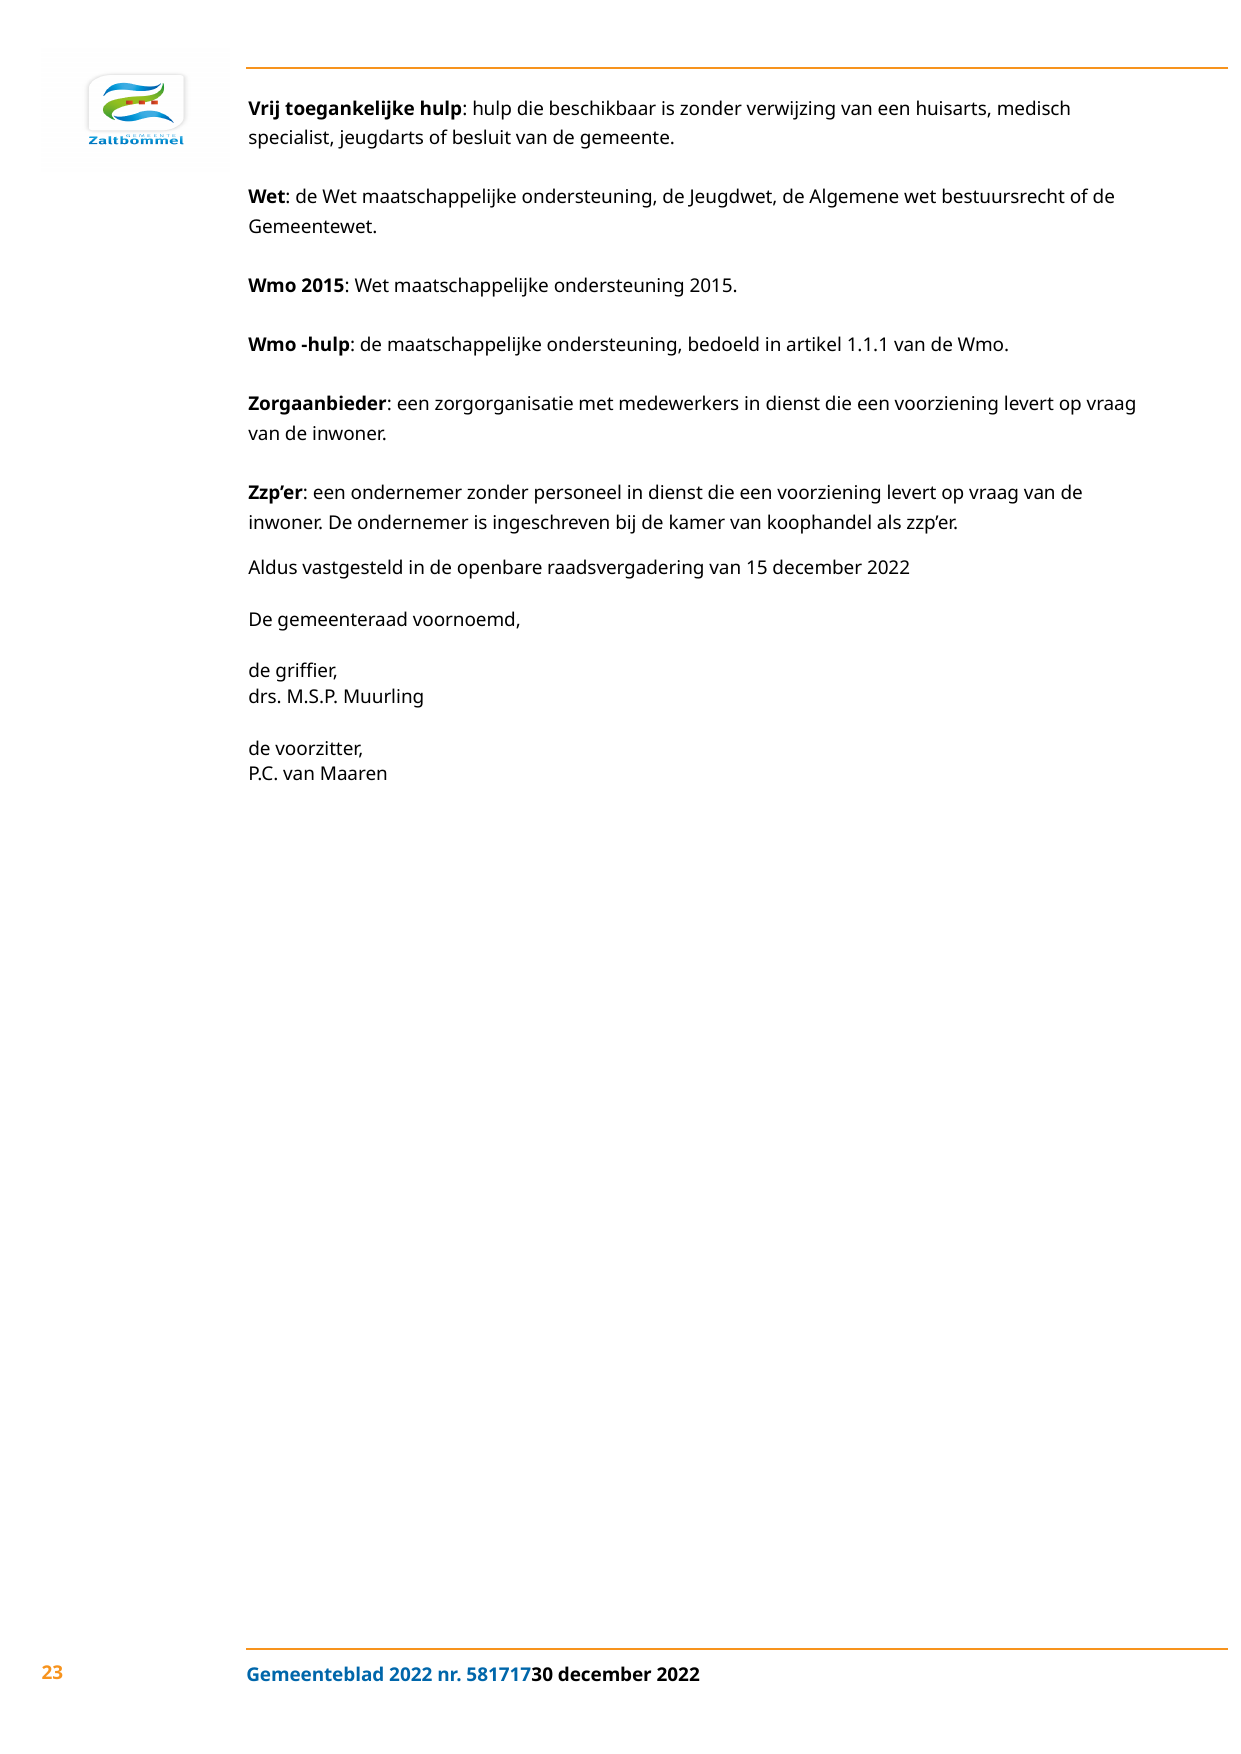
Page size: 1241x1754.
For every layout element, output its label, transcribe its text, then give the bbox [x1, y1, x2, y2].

text de griffier, [248, 657, 1152, 683]
text Wmo 2015: Wet maatschappelijke ondersteuning 2015. [248, 272, 1152, 298]
text Aldus vastgesteld in de openbare raadsvergadering van 15 december 2022 [248, 554, 1152, 580]
text De gemeenteraad voornoemd, [248, 606, 1152, 632]
text Zorgaanbieder: een zorgorganisatie met medewerkers in dienst die een voorziening levert op vraag van de inwoner. [248, 391, 1152, 446]
text drs. M.S.P. Muurling [248, 683, 1152, 709]
text Wmo -hulp: de maatschappelijke ondersteuning, bedoeld in artikel 1.1.1 van de Wmo. [248, 331, 1152, 357]
text Zzp’er: een ondernemer zonder personeel in dienst die een voorziening levert op vraag van de inwoner. De ondernemer is ingeschreven bij de kamer van koophandel als zzp’er. [248, 479, 1152, 535]
text de voorzitter, [248, 735, 1152, 760]
text P.C. van Maaren [248, 760, 1152, 786]
text Vrij toegankelijke hulp: hulp die beschikbaar is zonder verwijzing van een huisarts, medisch specialist, jeugdarts of besluit van de gemeente. [248, 95, 1152, 150]
text Wet: de Wet maatschappelijke ondersteuning, de Jeugdwet, de Algemene wet bestuursrecht of de Gemeentewet. [248, 183, 1152, 239]
picture [41, 47, 231, 172]
